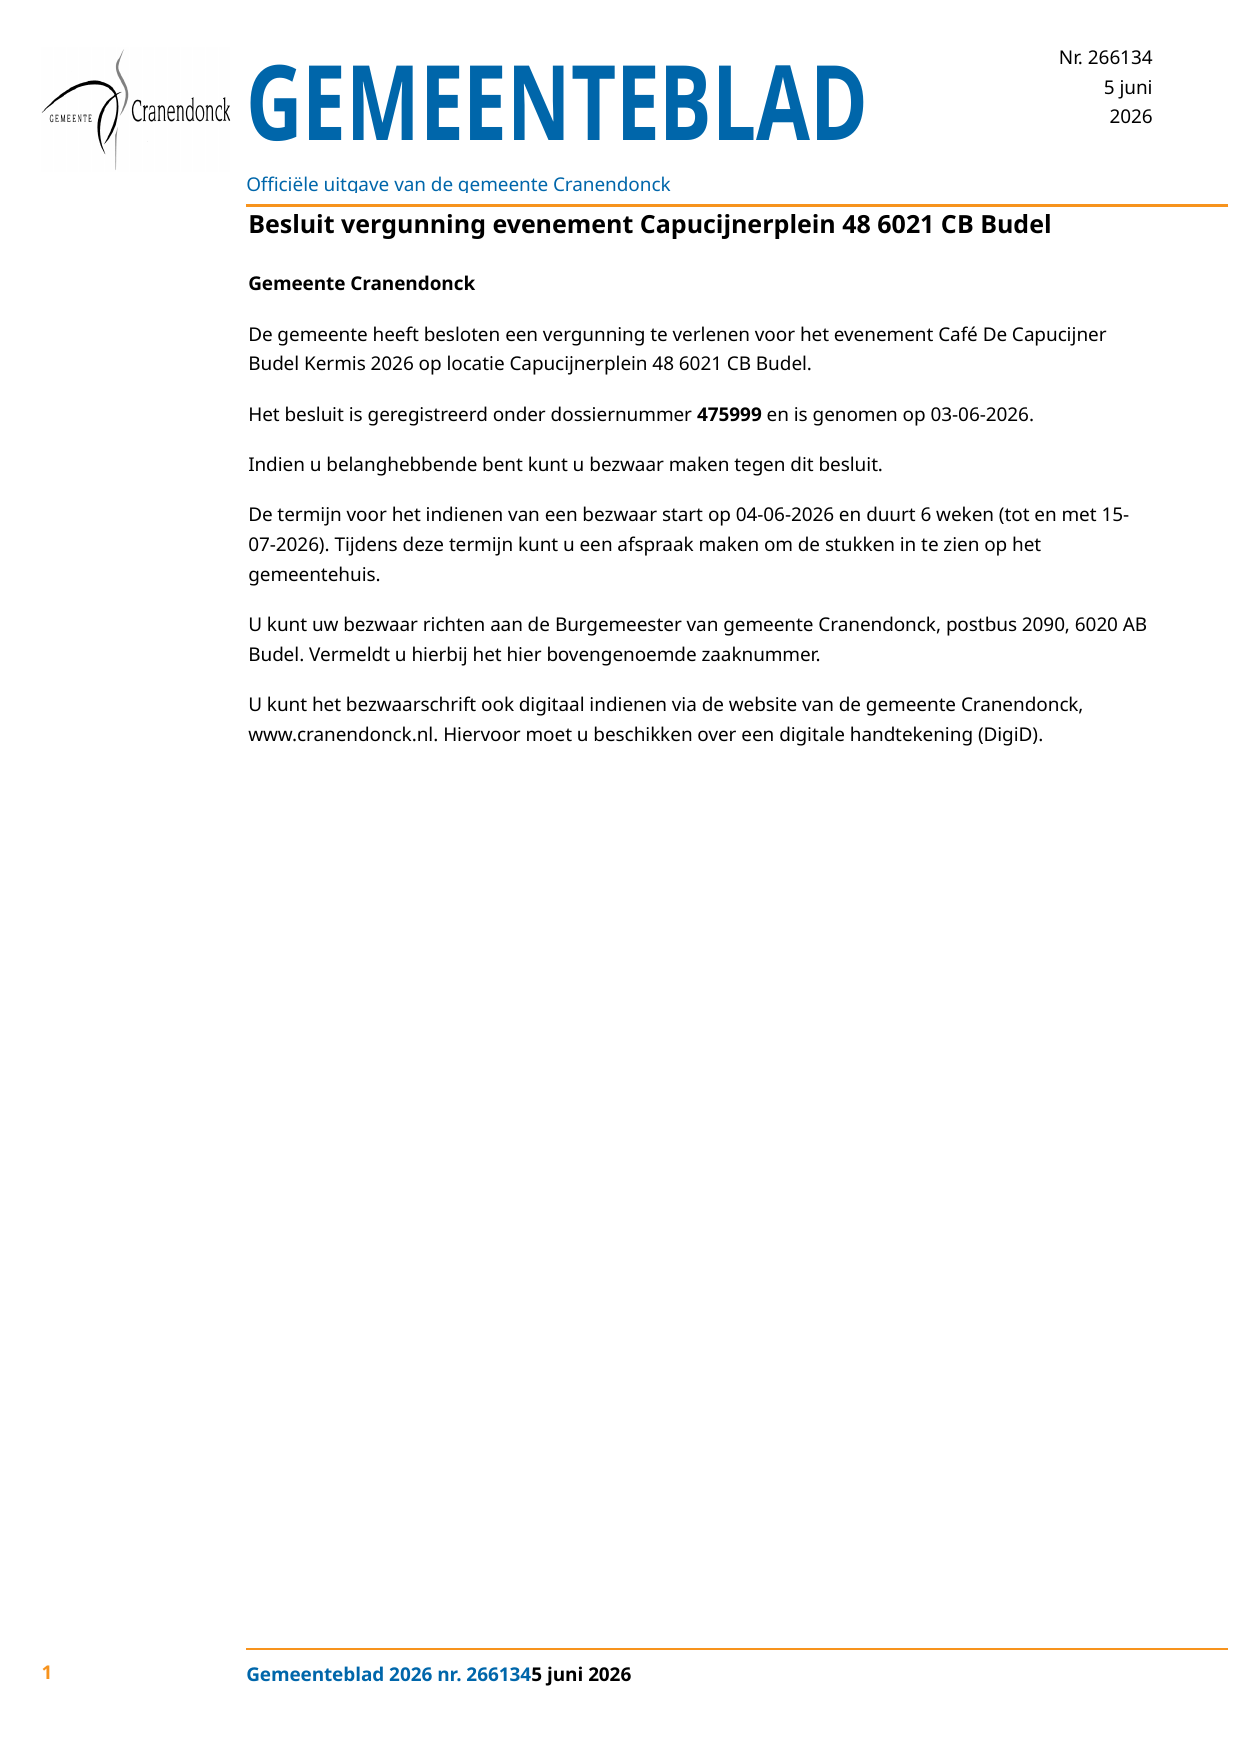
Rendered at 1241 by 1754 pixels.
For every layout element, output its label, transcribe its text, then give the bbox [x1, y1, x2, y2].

picture [41, 47, 231, 172]
text Gemeente Cranendonck [248, 270, 1152, 296]
text Het besluit is geregistreerd onder dossiernummer 475999 en is genomen op 03-06-2026. [248, 401, 1152, 426]
text U kunt het bezwaarschrift ook digitaal indienen via de website van de gemeente Cranendonck, www.cranendonck.nl. Hiervoor moet u beschikken over een digitale handtekening (DigiD). [248, 691, 1152, 746]
text Besluit vergunning evenement Capucijnerplein 48 6021 CB Budel [248, 207, 1152, 241]
text De termijn voor het indienen van een bezwaar start op 04-06-2026 en duurt 6 weken (tot en met 15-07-2026). Tijdens deze termijn kunt u een afspraak maken om de stukken in te zien op het gemeentehuis. [248, 502, 1152, 586]
text Indien u belanghebbende bent kunt u bezwaar maken tegen dit besluit. [248, 451, 1152, 477]
text U kunt uw bezwaar richten aan de Burgemeester van gemeente Cranendonck, postbus 2090, 6020 AB Budel. Vermeldt u hierbij het hier bovengenoemde zaaknummer. [248, 611, 1152, 666]
text De gemeente heeft besloten een vergunning te verlenen voor het evenement Café De Capucijner Budel Kermis 2026 op locatie Capucijnerplein 48 6021 CB Budel. [248, 321, 1152, 376]
